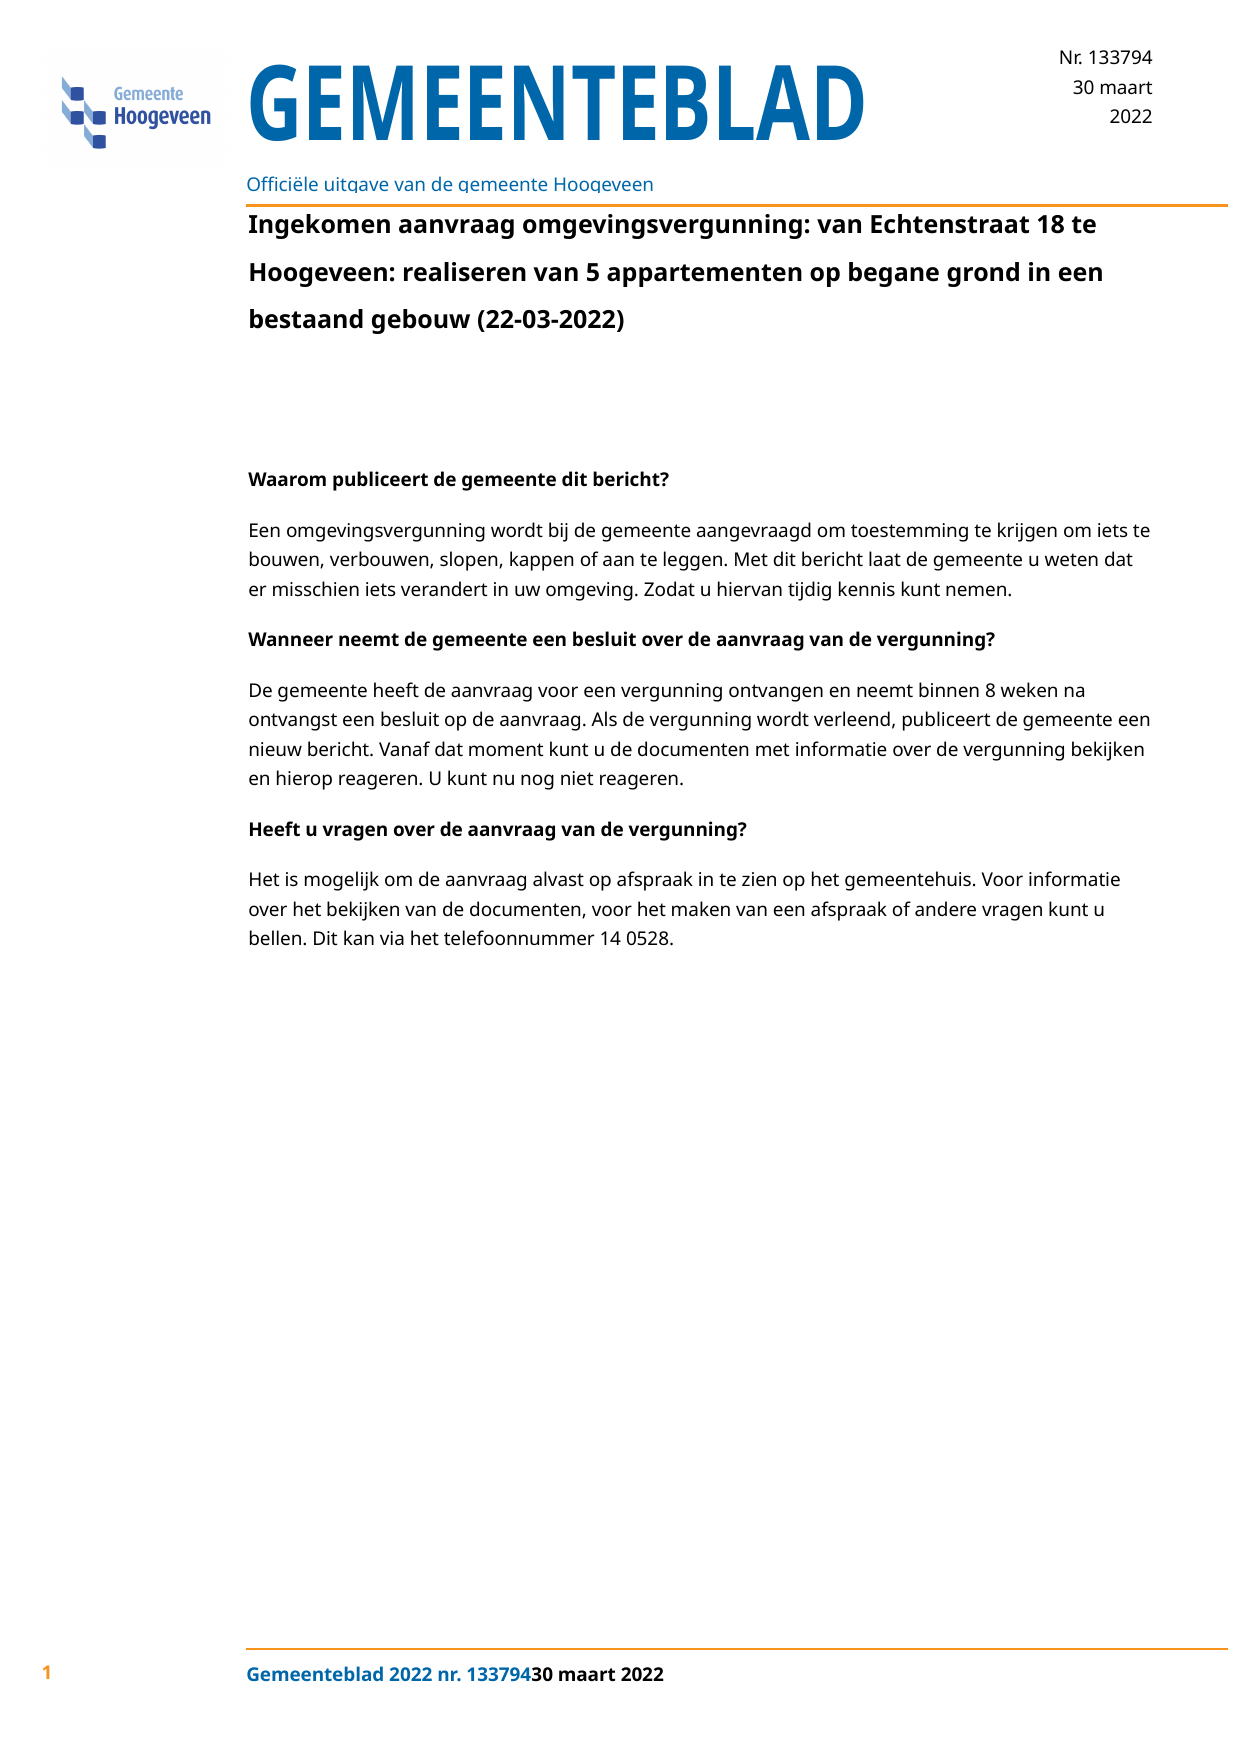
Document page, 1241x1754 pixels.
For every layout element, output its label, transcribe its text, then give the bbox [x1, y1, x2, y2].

picture [41, 47, 231, 172]
text Heeft u vragen over de aanvraag van de vergunning? [248, 816, 1152, 842]
text Ingekomen aanvraag omgevingsvergunning: van Echtenstraat 18 te Hoogeveen: realiseren van 5 appartementen op begane grond in een bestaand gebouw (22-03-2022) [248, 207, 1152, 336]
text Wanneer neemt de gemeente een besluit over de aanvraag van de vergunning? [248, 626, 1152, 652]
text De gemeente heeft de aanvraag voor een vergunning ontvangen en neemt binnen 8 weken na ontvangst een besluit op de aanvraag. Als de vergunning wordt verleend, publiceert de gemeente een nieuw bericht. Vanaf dat moment kunt u de documenten met informatie over de vergunning bekijken en hierop reageren. U kunt nu nog niet reageren. [248, 677, 1152, 791]
text Waarom publiceert de gemeente dit bericht? [248, 466, 1152, 492]
text Het is mogelijk om de aanvraag alvast op afspraak in te zien op het gemeentehuis. Voor informatie over het bekijken van de documenten, voor het maken van een afspraak of andere vragen kunt u bellen. Dit kan via het telefoonnummer 14 0528. [248, 866, 1152, 951]
text Een omgevingsvergunning wordt bij de gemeente aangevraagd om toestemming te krijgen om iets te bouwen, verbouwen, slopen, kappen of aan te leggen. Met dit bericht laat de gemeente u weten dat er misschien iets verandert in uw omgeving. Zodat u hiervan tijdig kennis kunt nemen. [248, 517, 1152, 602]
